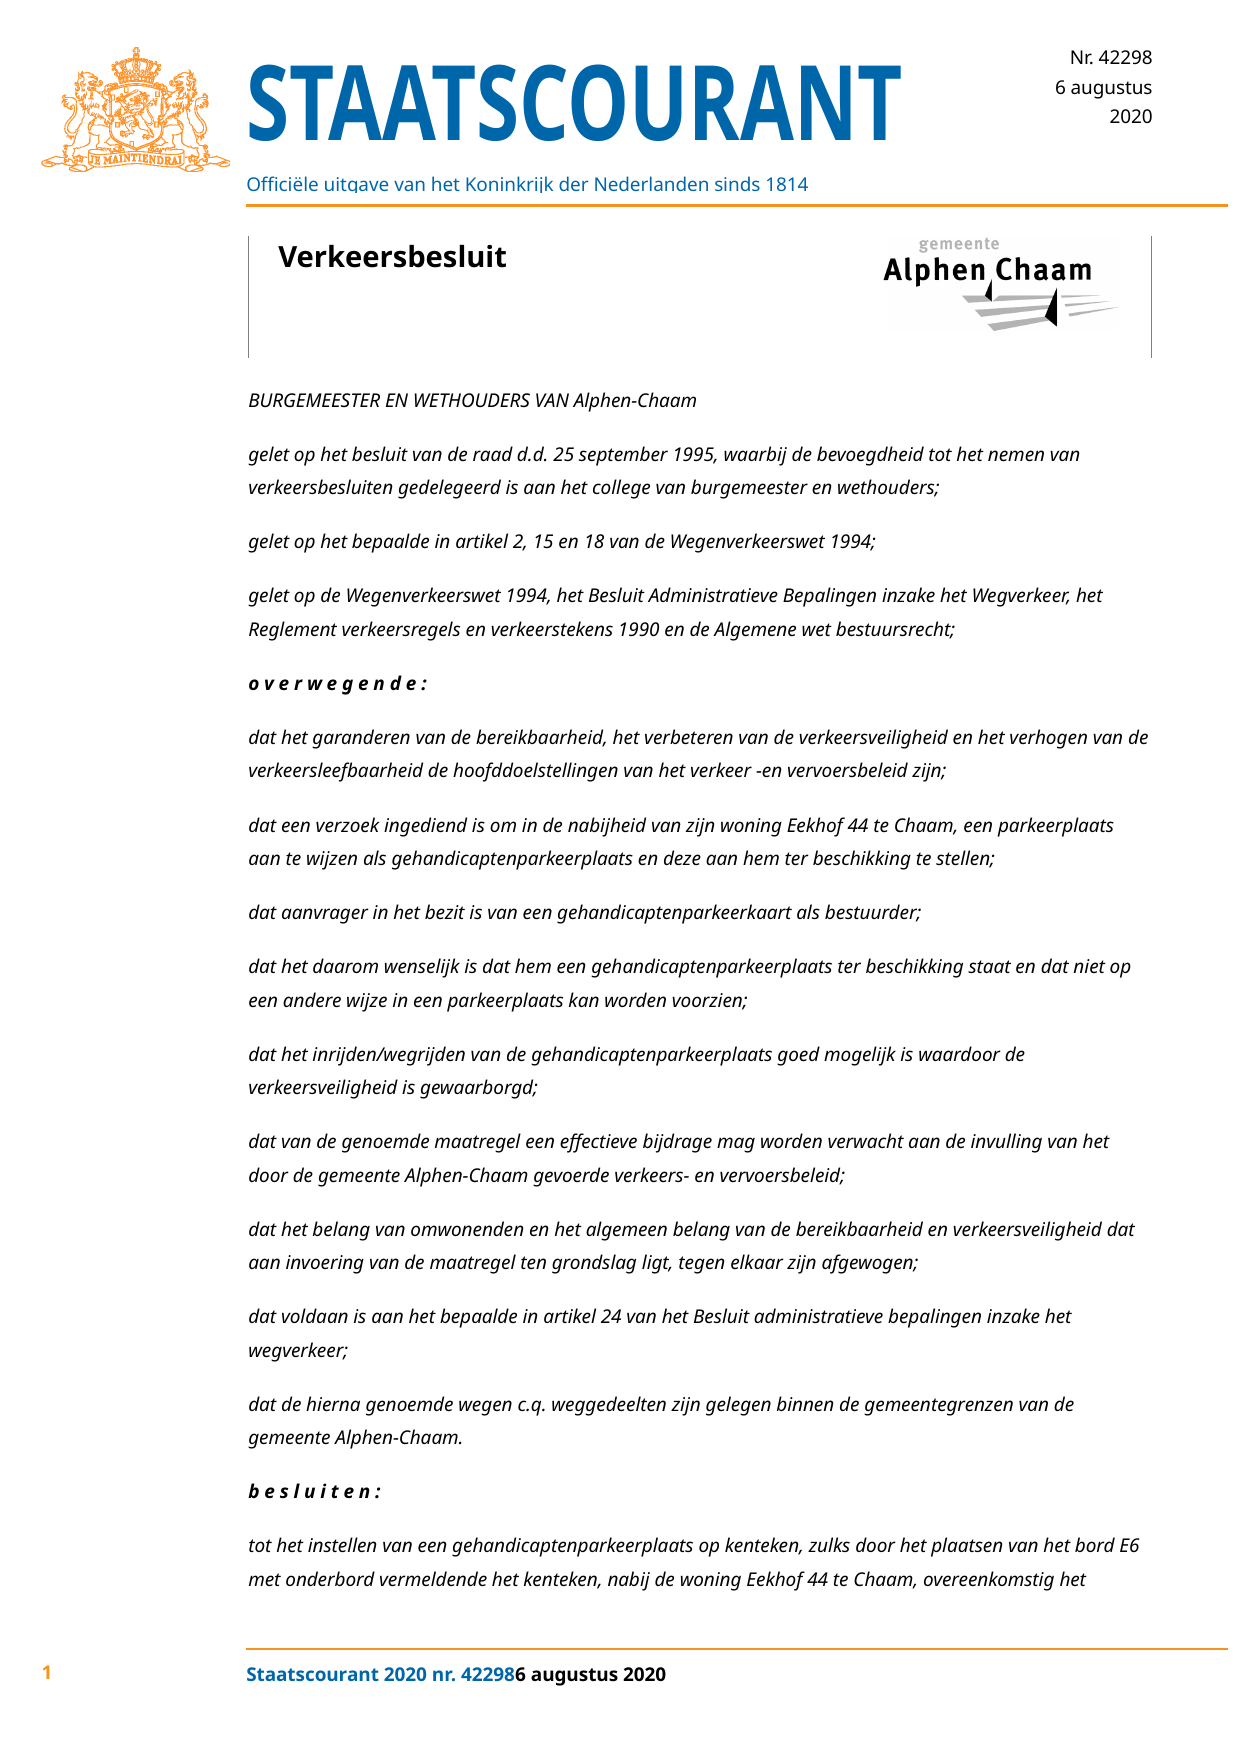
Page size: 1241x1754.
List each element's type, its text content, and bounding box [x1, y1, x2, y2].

text dat een verzoek ingediend is om in de nabijheid van zijn woning Eekhof 44 te Chaam, een parkeerplaats aan te wijzen als gehandicaptenparkeerplaats en deze aan hem ter beschikking te stellen; [248, 812, 1152, 871]
text dat het daarom wenselijk is dat hem een gehandicaptenparkeerplaats ter beschikking staat en dat niet op een andere wijze in een parkeerplaats kan worden voorzien; [248, 953, 1152, 1012]
text BURGEMEESTER EN WETHOUDERS VAN Alphen-Chaam [248, 387, 1152, 413]
text gelet op het bepaalde in artikel 2, 15 en 18 van de Wegenverkeerswet 1994; [248, 529, 1152, 554]
text dat het inrijden/wegrijden van de gehandicaptenparkeerplaats goed mogelijk is waardoor de verkeersveiligheid is gewaarborgd; [248, 1041, 1152, 1100]
text tot het instellen van een gehandicaptenparkeerplaats op kenteken, zulks door het plaatsen van het bord E6 met onderbord vermeldende het kenteken, nabij de woning Eekhof 44 te Chaam, overeenkomstig het [248, 1532, 1152, 1592]
text o v e r w e g e n d e : [248, 670, 1152, 696]
picture [882, 236, 1119, 332]
text dat de hierna genoemde wegen c.q. weggedeelten zijn gelegen binnen de gemeentegrenzen van de gemeente Alphen-Chaam. [248, 1391, 1152, 1450]
text dat het belang van omwonenden en het algemeen belang van de bereikbaarheid en verkeersveiligheid dat aan invoering van de maatregel ten grondslag ligt, tegen elkaar zijn afgewogen; [248, 1216, 1152, 1275]
text b e s l u i t e n : [248, 1478, 1152, 1504]
text gelet op het besluit van de raad d.d. 25 september 1995, waarbij de bevoegdheid tot het nemen van verkeersbesluiten gedelegeerd is aan het college van burgemeester en wethouders; [248, 441, 1152, 500]
picture [41, 47, 231, 172]
table_header Verkeersbesluit [249, 236, 850, 358]
text dat van de genoemde maatregel een effectieve bijdrage mag worden verwacht aan de invulling van het door de gemeente Alphen-Chaam gevoerde verkeers- en vervoersbeleid; [248, 1128, 1152, 1187]
text gelet op de Wegenverkeerswet 1994, het Besluit Administratieve Bepalingen inzake het Wegverkeer, het Reglement verkeersregels en verkeerstekens 1990 en de Algemene wet bestuursrecht; [248, 583, 1152, 642]
text dat aanvrager in het bezit is van een gehandicaptenparkeerkaart als bestuurder; [248, 899, 1152, 925]
text dat voldaan is aan het bepaalde in artikel 24 van het Besluit administratieve bepalingen inzake het wegverkeer; [248, 1303, 1152, 1362]
text dat het garanderen van de bereikbaarheid, het verbeteren van de verkeersveiligheid en het verhogen van de verkeersleefbaarheid de hoofddoelstellingen van het verkeer -en vervoersbeleid zijn; [248, 724, 1152, 783]
table_header [850, 236, 1151, 358]
